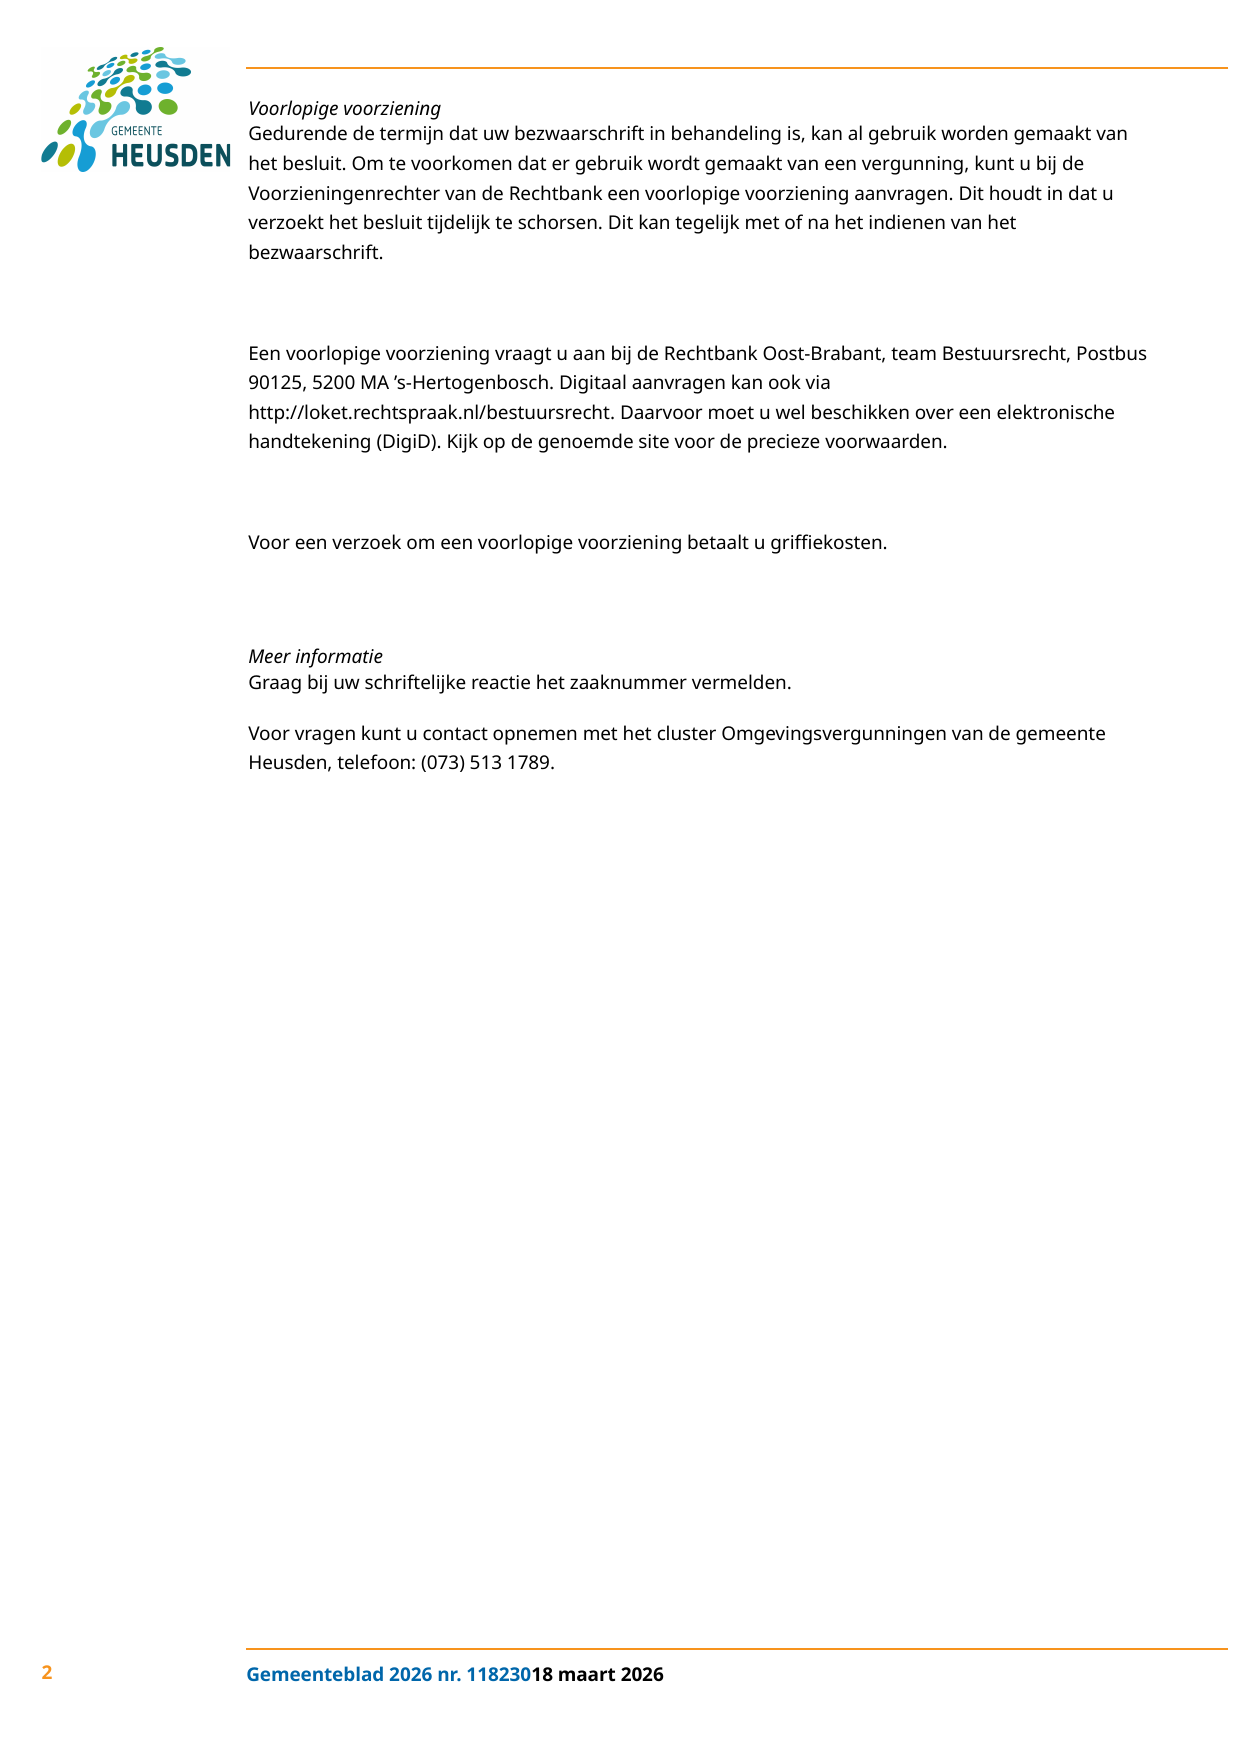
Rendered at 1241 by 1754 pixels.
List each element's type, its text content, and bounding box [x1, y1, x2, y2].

text Gedurende de termijn dat uw bezwaarschrift in behandeling is, kan al gebruik worden gemaakt van het besluit. Om te voorkomen dat er gebruik wordt gemaakt van een vergunning, kunt u bij de Voorzieningenrechter van de Rechtbank een voorlopige voorziening aanvragen. Dit houdt in dat u verzoekt het besluit tijdelijk te schorsen. Dit kan tegelijk met of na het indienen van het bezwaarschrift. [248, 121, 1152, 264]
picture [41, 47, 231, 172]
text Voor een verzoek om een voorlopige voorziening betaalt u griffiekosten. [248, 529, 1152, 555]
text Graag bij uw schriftelijke reactie het zaaknummer vermelden. [248, 669, 1152, 695]
text Voor vragen kunt u contact opnemen met het cluster Omgevingsvergunningen van de gemeente Heusden, telefoon: (073) 513 1789. [248, 720, 1152, 775]
text Een voorlopige voorziening vraagt u aan bij de Rechtbank Oost-Brabant, team Bestuursrecht, Postbus 90125, 5200 MA ’s-Hertogenbosch. Digitaal aanvragen kan ook via http://loket.rechtspraak.nl/bestuursrecht. Daarvoor moet u wel beschikken over een elektronische handtekening (DigiD). Kijk op de genoemde site voor de precieze voorwaarden. [248, 340, 1152, 454]
text Voorlopige voorziening [248, 95, 1152, 121]
text Meer informatie [248, 644, 1152, 669]
